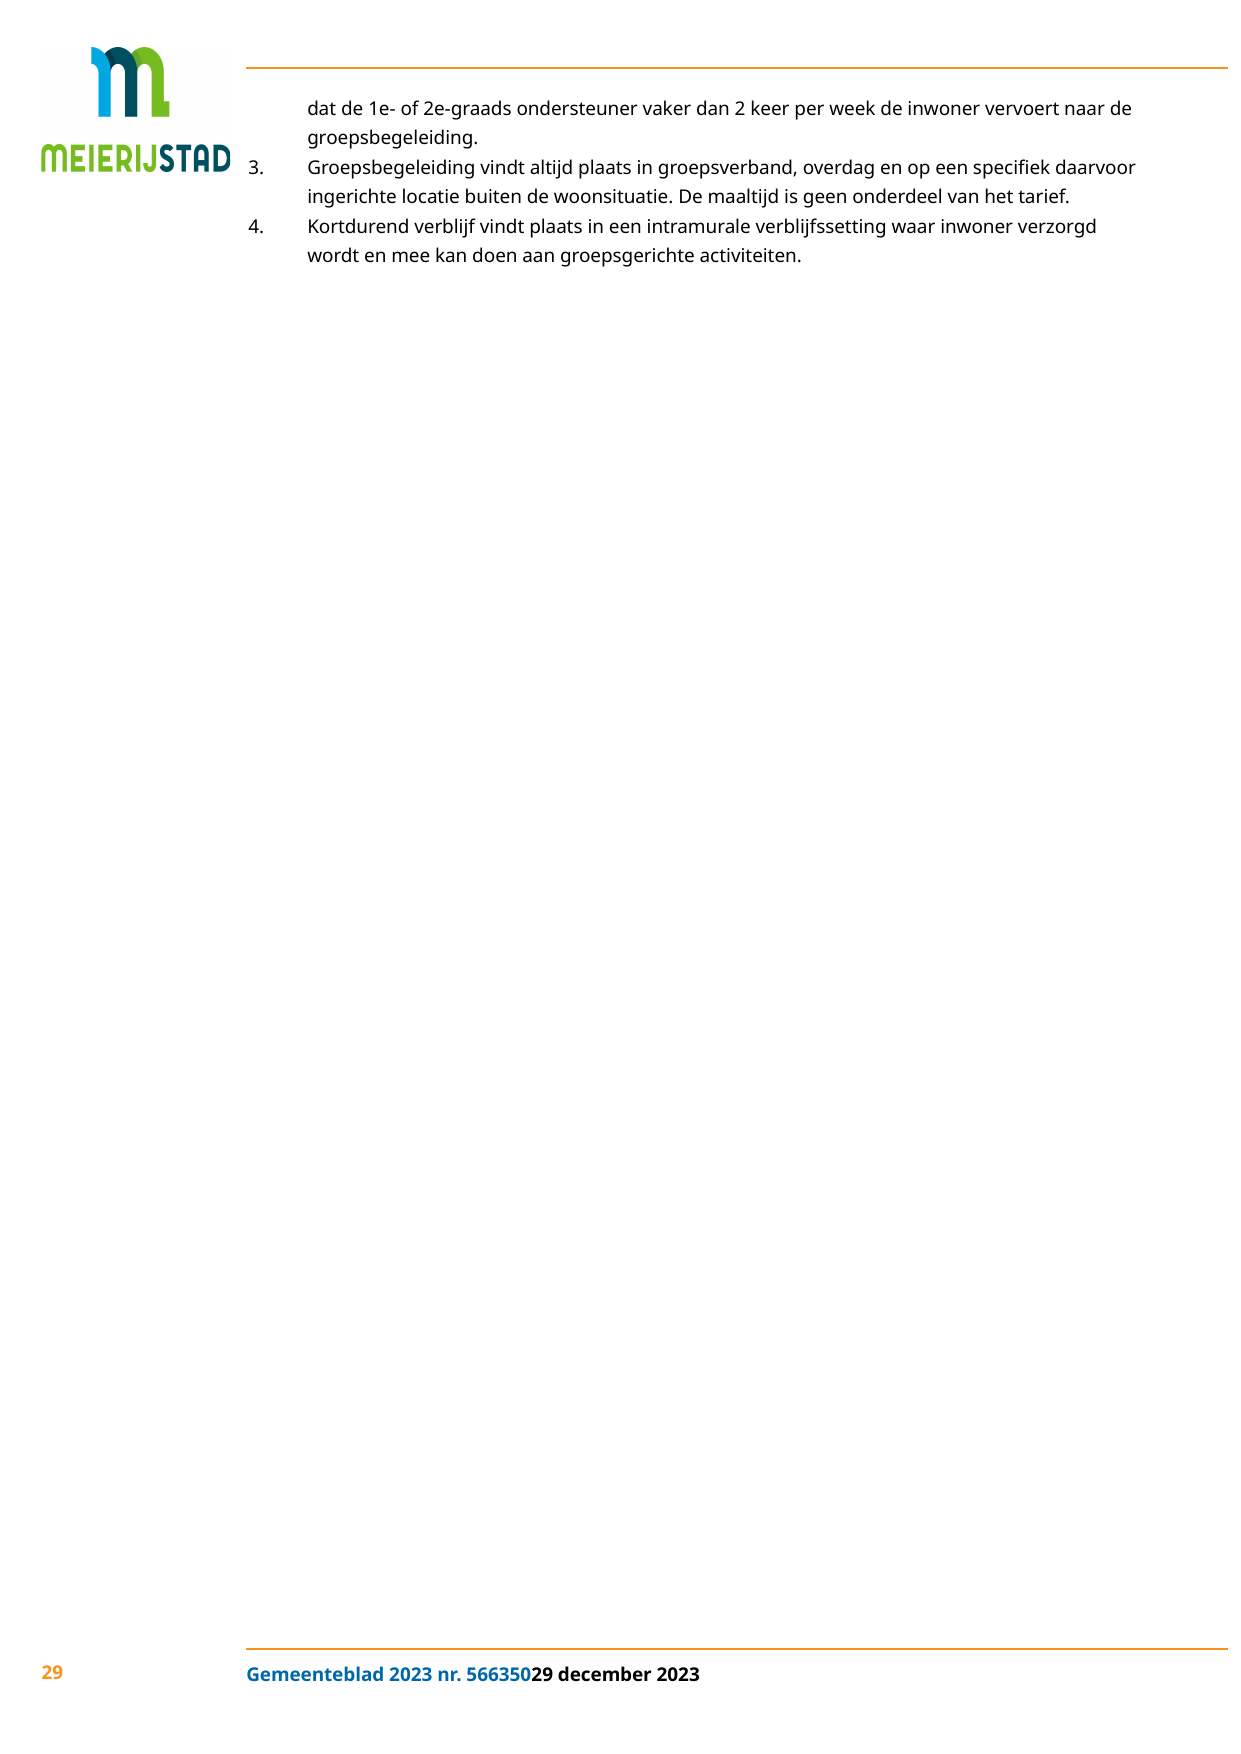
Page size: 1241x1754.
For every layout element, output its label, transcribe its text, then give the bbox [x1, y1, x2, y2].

list dat de 1e- of 2e-graads ondersteuner vaker dan 2 keer per week de inwoner vervoert naar de groepsbegeleiding. [248, 95, 1152, 150]
list Groepsbegeleiding vindt altijd plaats in groepsverband, overdag en op een specifiek daarvoor ingerichte locatie buiten de woonsituatie. De maaltijd is geen onderdeel van het tarief. [248, 154, 1152, 209]
picture [41, 47, 231, 172]
list Kortdurend verblijf vindt plaats in een intramurale verblijfssetting waar inwoner verzorgd wordt en mee kan doen aan groepsgerichte activiteiten. [248, 213, 1152, 268]
